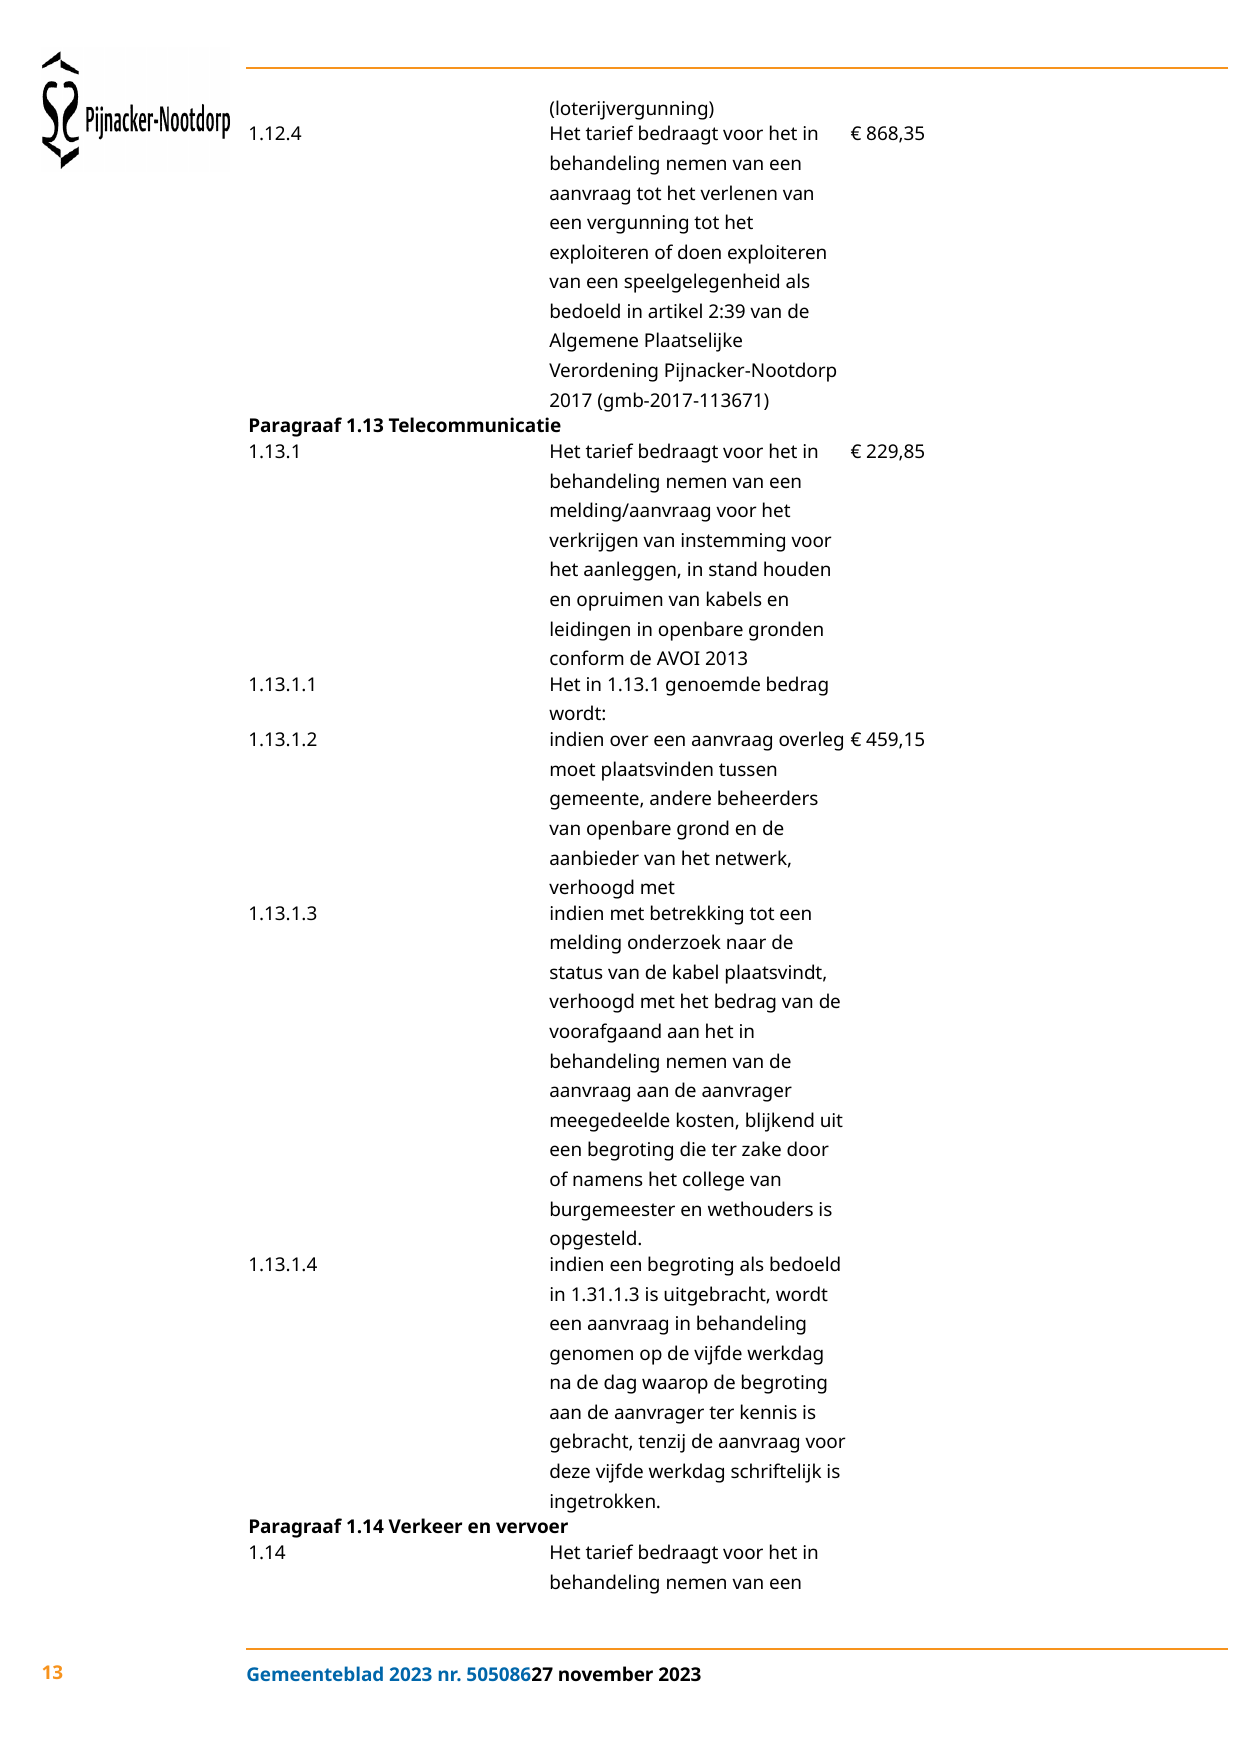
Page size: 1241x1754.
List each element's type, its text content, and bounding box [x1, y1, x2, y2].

table_cell 1.13.1.4 [248, 1251, 549, 1513]
table_cell Het in 1.13.1 genoemde bedrag wordt: [549, 671, 850, 726]
table_cell € 868,35 [850, 121, 1152, 412]
table_cell [850, 671, 1152, 726]
table_cell [850, 900, 1152, 1251]
table_cell indien over een aanvraag overleg moet plaatsvinden tussen gemeente, andere beheerders van openbare grond en de aanbieder van het netwerk, verhoogd met [549, 726, 850, 900]
table_cell [850, 1251, 1152, 1513]
table_cell 1.14 [248, 1539, 549, 1594]
table_cell Het tarief bedraagt voor het in behandeling nemen van een [549, 1539, 850, 1594]
table_cell 1.13.1 [248, 438, 549, 671]
table_cell [850, 95, 1152, 121]
table_cell 1.13.1.2 [248, 726, 549, 900]
table_cell Het tarief bedraagt voor het in behandeling nemen van een aanvraag tot het verlenen van een vergunning tot het exploiteren of doen exploiteren van een speelgelegenheid als bedoeld in artikel 2:39 van de Algemene Plaatselijke Verordening Pijnacker-Nootdorp 2017 (gmb-2017-113671) [549, 121, 850, 412]
table_cell € 459,15 [850, 726, 1152, 900]
table_cell indien met betrekking tot een melding onderzoek naar de status van de kabel plaatsvindt, verhoogd met het bedrag van de voorafgaand aan het in behandeling nemen van de aanvraag aan de aanvrager meegedeelde kosten, blijkend uit een begroting die ter zake door of namens het college van burgemeester en wethouders is opgesteld. [549, 900, 850, 1251]
table_cell Het tarief bedraagt voor het in behandeling nemen van een melding/aanvraag voor het verkrijgen van instemming voor het aanleggen, in stand houden en opruimen van kabels en leidingen in openbare gronden conform de AVOI 2013 [549, 438, 850, 671]
table_cell indien een begroting als bedoeld in 1.31.1.3 is uitgebracht, wordt een aanvraag in behandeling genomen op de vijfde werkdag na de dag waarop de begroting aan de aanvrager ter kennis is gebracht, tenzij de aanvraag voor deze vijfde werkdag schriftelijk is ingetrokken. [549, 1251, 850, 1513]
table_cell (loterijvergunning) [549, 95, 850, 121]
table_cell 1.13.1.3 [248, 900, 549, 1251]
table_cell Paragraaf 1.14 Verkeer en vervoer [248, 1514, 1152, 1539]
table_cell € 229,85 [850, 438, 1152, 671]
picture [41, 47, 231, 172]
table_cell [850, 1539, 1152, 1594]
table_cell Paragraaf 1.13 Telecommunicatie [248, 413, 1152, 438]
table_cell 1.12.4 [248, 121, 549, 412]
table_cell 1.13.1.1 [248, 671, 549, 726]
table_cell [248, 95, 549, 121]
